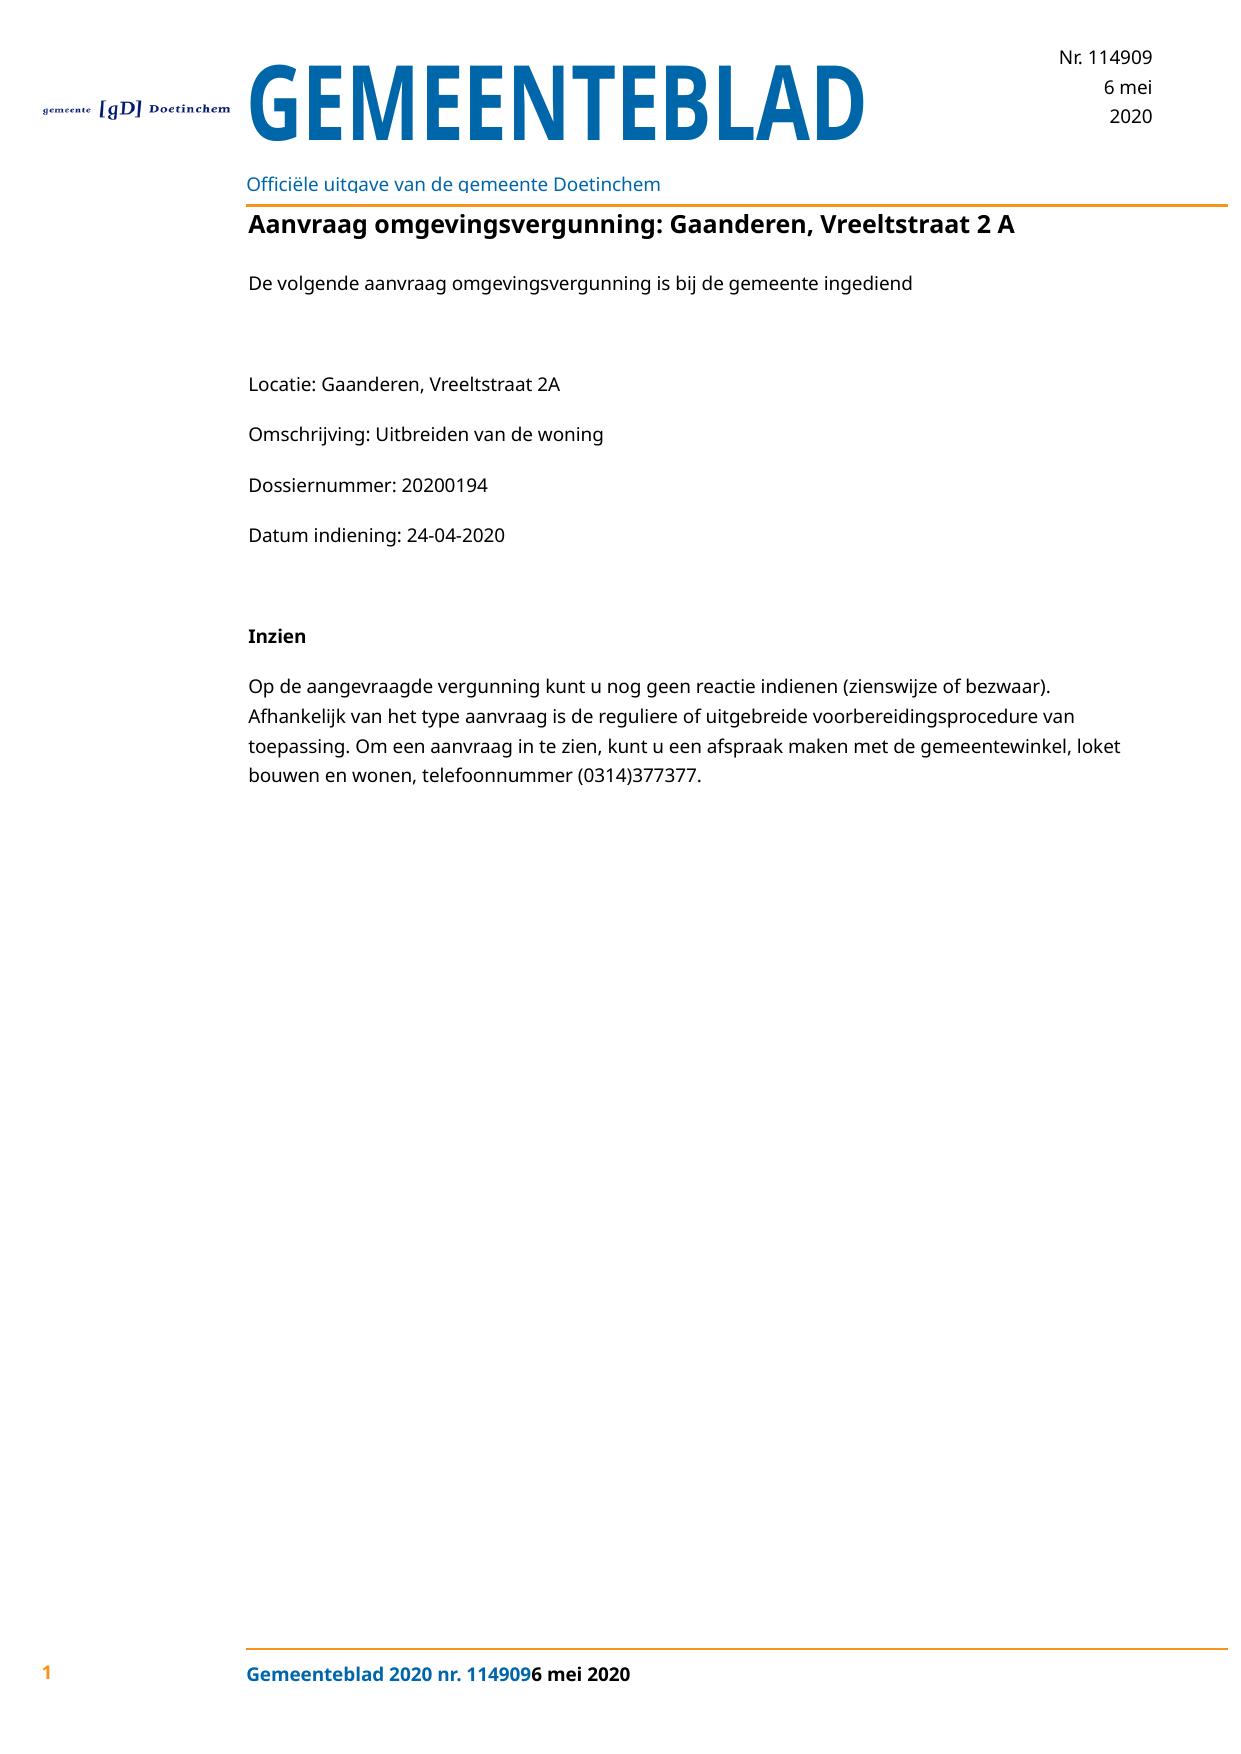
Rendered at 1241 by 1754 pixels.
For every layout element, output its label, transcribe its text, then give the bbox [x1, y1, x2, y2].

text De volgende aanvraag omgevingsvergunning is bij de gemeente ingediend [248, 270, 1152, 296]
picture [41, 47, 231, 172]
text Locatie: Gaanderen, Vreeltstraat 2A [248, 371, 1152, 397]
text Aanvraag omgevingsvergunning: Gaanderen, Vreeltstraat 2 A [248, 207, 1152, 241]
text Datum indiening: 24-04-2020 [248, 522, 1152, 548]
text Dossiernummer: 20200194 [248, 472, 1152, 498]
text Inzien [248, 623, 1152, 649]
text Omschrijving: Uitbreiden van de woning [248, 422, 1152, 447]
text Op de aangevraagde vergunning kunt u nog geen reactie indienen (zienswijze of bezwaar). Afhankelijk van het type aanvraag is de reguliere of uitgebreide voorbereidingsprocedure van toepassing. Om een aanvraag in te zien, kunt u een afspraak maken met de gemeentewinkel, loket bouwen en wonen, telefoonnummer (0314)377377. [248, 674, 1152, 788]
